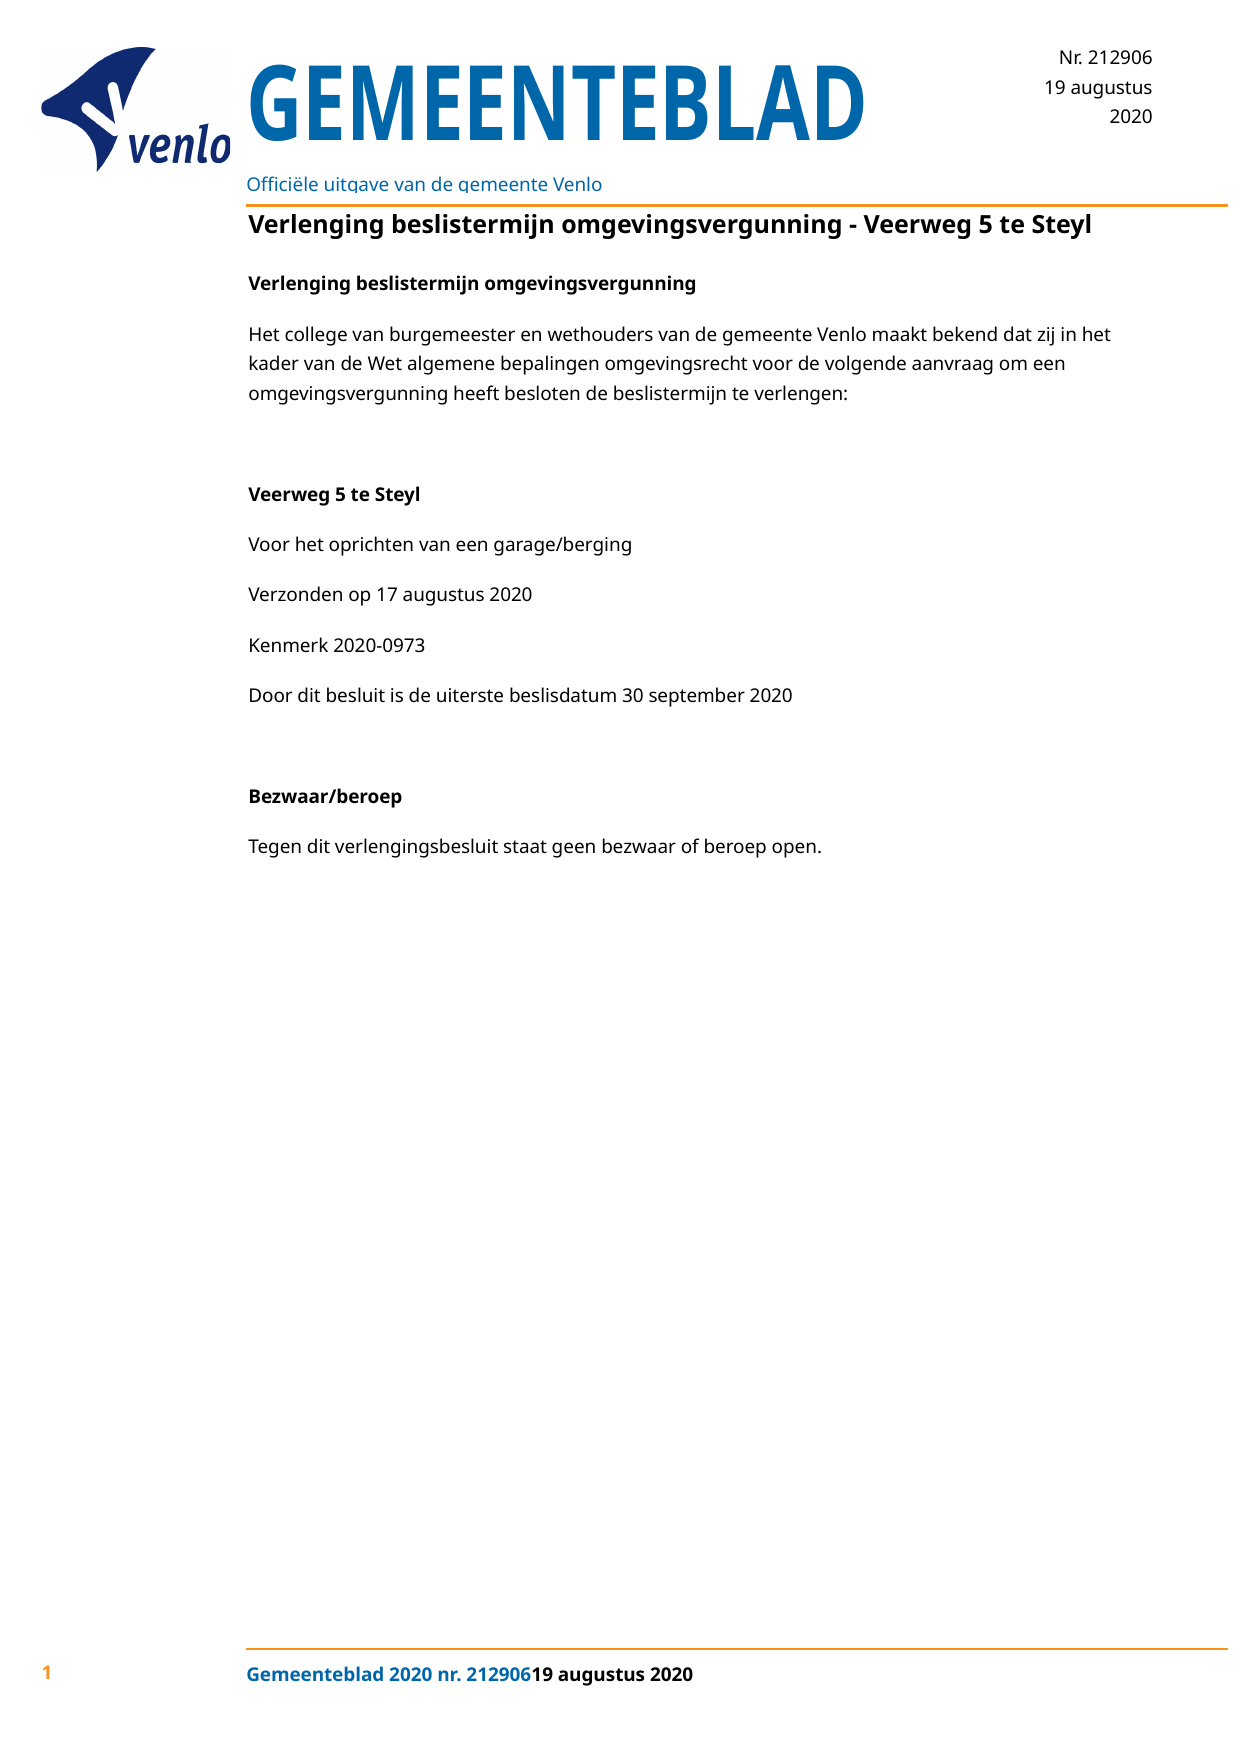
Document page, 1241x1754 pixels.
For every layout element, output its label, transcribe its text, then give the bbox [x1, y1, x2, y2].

text Veerweg 5 te Steyl [248, 481, 1152, 506]
text Verlenging beslistermijn omgevingsvergunning [248, 270, 1152, 296]
text Door dit besluit is de uiterste beslisdatum 30 september 2020 [248, 682, 1152, 708]
picture [41, 47, 231, 172]
text Het college van burgemeester en wethouders van de gemeente Venlo maakt bekend dat zij in het kader van de Wet algemene bepalingen omgevingsrecht voor de volgende aanvraag om een omgevingsvergunning heeft besloten de beslistermijn te verlengen: [248, 321, 1152, 406]
text Kenmerk 2020-0973 [248, 632, 1152, 658]
text Tegen dit verlengingsbesluit staat geen bezwaar of beroep open. [248, 834, 1152, 859]
text Verlenging beslistermijn omgevingsvergunning - Veerweg 5 te Steyl [248, 207, 1152, 241]
text Voor het oprichten van een garage/berging [248, 531, 1152, 557]
text Verzonden op 17 augustus 2020 [248, 582, 1152, 607]
text Bezwaar/beroep [248, 783, 1152, 809]
